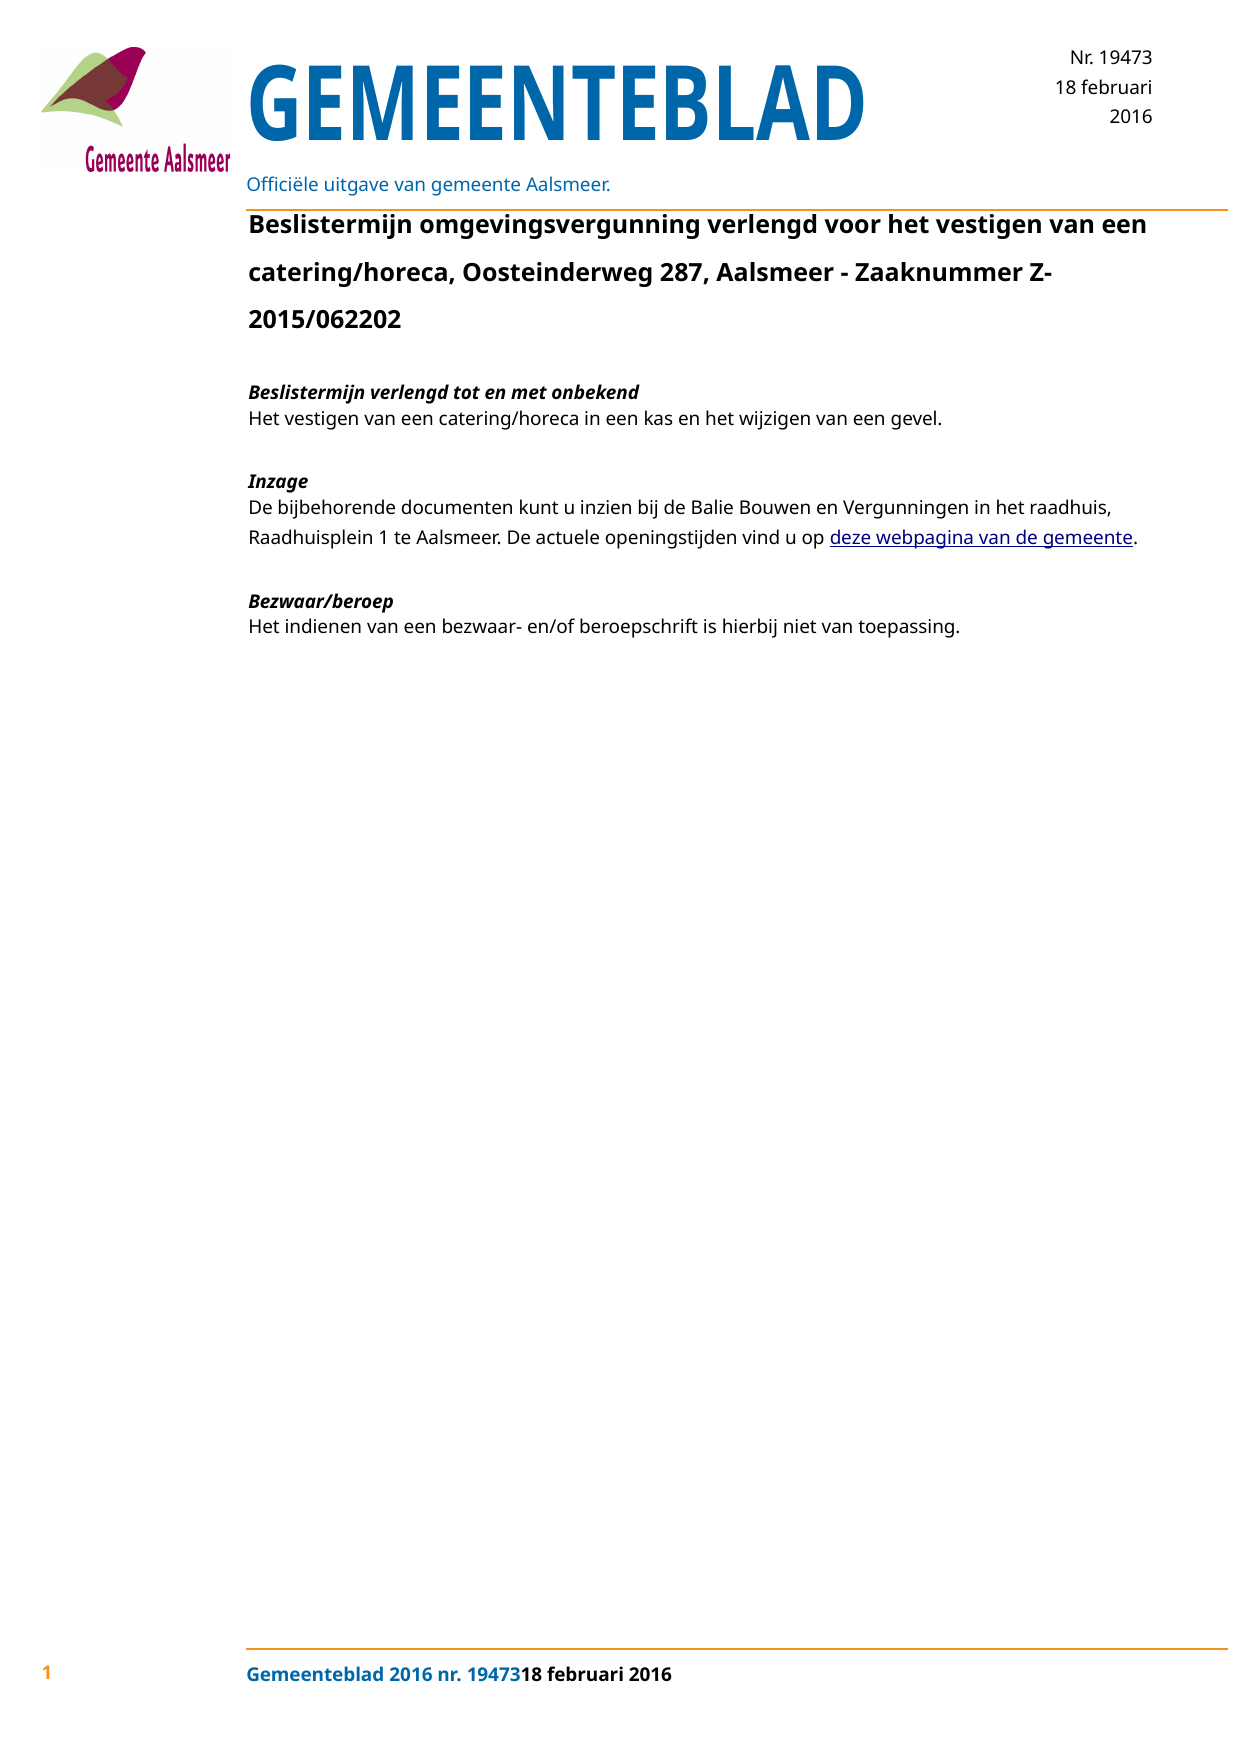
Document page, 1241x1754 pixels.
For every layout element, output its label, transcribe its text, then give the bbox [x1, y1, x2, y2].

text Beslistermijn omgevingsvergunning verlengd voor het vestigen van een catering/horeca, Oosteinderweg 287, Aalsmeer - Zaaknummer Z-2015/062202 [248, 211, 1152, 336]
text Inzage [248, 469, 1152, 494]
text Het vestigen van een catering/horeca in een kas en het wijzigen van een gevel. [248, 405, 1152, 431]
text De bijbehorende documenten kunt u inzien bij de Balie Bouwen en Vergunningen in het raadhuis, Raadhuisplein 1 te Aalsmeer. De actuele openingstijden vind u op deze webpagina van de gemeente. [248, 494, 1152, 550]
text Beslistermijn verlengd tot en met onbekend [248, 379, 1152, 405]
text Het indienen van een bezwaar- en/of beroepschrift is hierbij niet van toepassing. [248, 614, 1152, 639]
picture [41, 47, 231, 172]
text Bezwaar/beroep [248, 588, 1152, 614]
